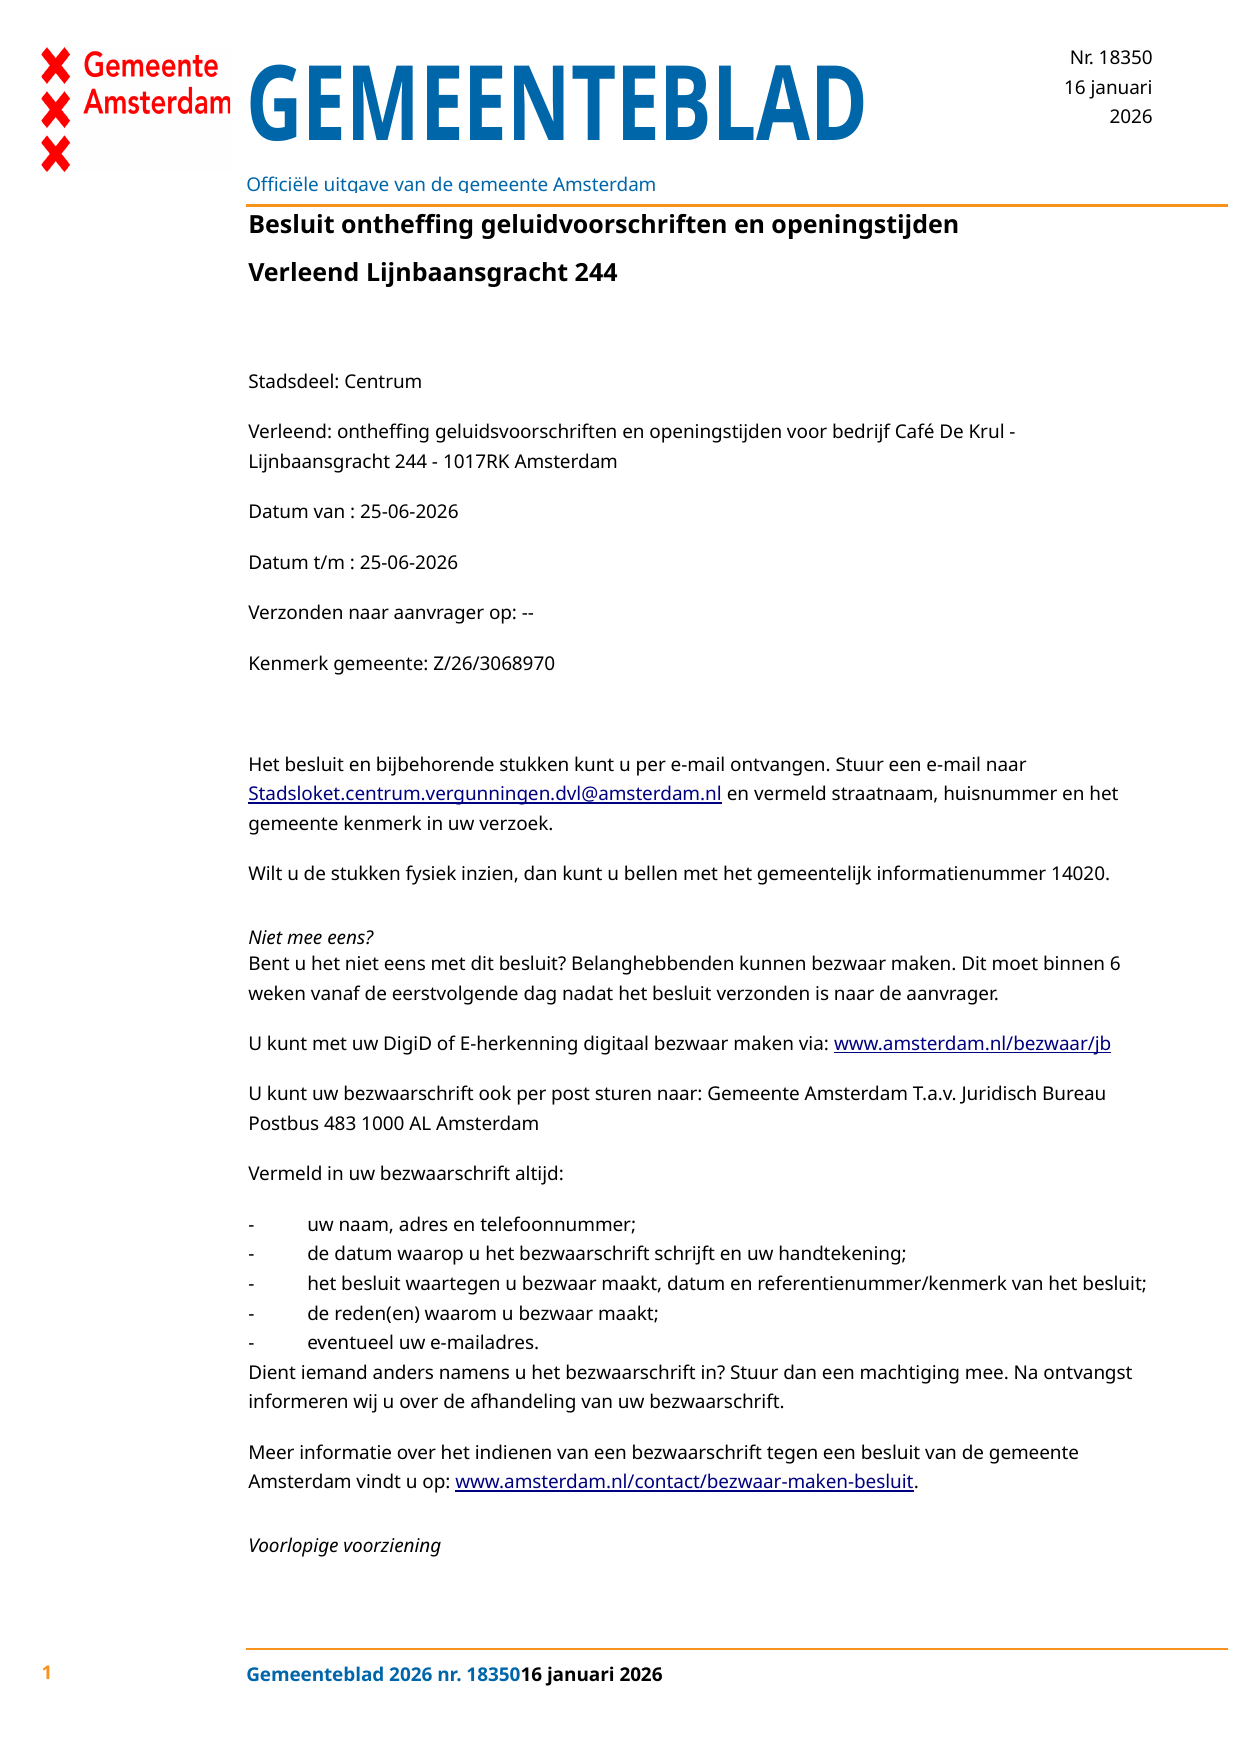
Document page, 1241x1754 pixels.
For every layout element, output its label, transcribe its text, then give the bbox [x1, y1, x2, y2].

text Datum t/m : 25-06-2026 [248, 549, 1152, 575]
text Meer informatie over het indienen van een bezwaarschrift tegen een besluit van de gemeente Amsterdam vindt u op: www.amsterdam.nl/contact/bezwaar-maken-besluit. [248, 1439, 1152, 1494]
list uw naam, adres en telefoonnummer; [248, 1211, 1152, 1237]
text Vermeld in uw bezwaarschrift altijd: [248, 1161, 1152, 1186]
text Besluit ontheffing geluidvoorschriften en openingstijden Verleend Lijnbaansgracht 244 [248, 207, 1152, 288]
text Het besluit en bijbehorende stukken kunt u per e-mail ontvangen. Stuur een e-mail naar Stadsloket.centrum.vergunningen.dvl@amsterdam.nl en vermeld straatnaam, huisnummer en het gemeente kenmerk in uw verzoek. [248, 751, 1152, 836]
list eventueel uw e-mailadres. [248, 1329, 1152, 1355]
text Verzonden naar aanvrager op: -- [248, 599, 1152, 625]
list de datum waarop u het bezwaarschrift schrijft en uw handtekening; [248, 1241, 1152, 1266]
list de reden(en) waarom u bezwaar maakt; [248, 1300, 1152, 1325]
text Niet mee eens? [248, 924, 1152, 950]
text Wilt u de stukken fysiek inzien, dan kunt u bellen met het gemeentelijk informatienummer 14020. [248, 860, 1152, 886]
text Kenmerk gemeente: Z/26/3068970 [248, 650, 1152, 676]
text Voorlopige voorziening [248, 1532, 1152, 1558]
text U kunt uw bezwaarschrift ook per post sturen naar: Gemeente Amsterdam T.a.v. Juridisch Bureau Postbus 483 1000 AL Amsterdam [248, 1081, 1152, 1136]
text U kunt met uw DigiD of E-herkenning digitaal bezwaar maken via: www.amsterdam.nl/bezwaar/jb [248, 1030, 1152, 1056]
list het besluit waartegen u bezwaar maakt, datum en referentienummer/kenmerk van het besluit; [248, 1270, 1152, 1296]
text Datum van : 25-06-2026 [248, 499, 1152, 524]
text Bent u het niet eens met dit besluit? Belanghebbenden kunnen bezwaar maken. Dit moet binnen 6 weken vanaf de eerstvolgende dag nadat het besluit verzonden is naar de aanvrager. [248, 950, 1152, 1005]
text Verleend: ontheffing geluidsvoorschriften en openingstijden voor bedrijf Café De Krul - Lijnbaansgracht 244 - 1017RK Amsterdam [248, 419, 1152, 474]
text Stadsdeel: Centrum [248, 368, 1152, 394]
text Dient iemand anders namens u het bezwaarschrift in? Stuur dan een machtiging mee. Na ontvangst informeren wij u over de afhandeling van uw bezwaarschrift. [248, 1359, 1152, 1414]
picture [41, 47, 231, 172]
